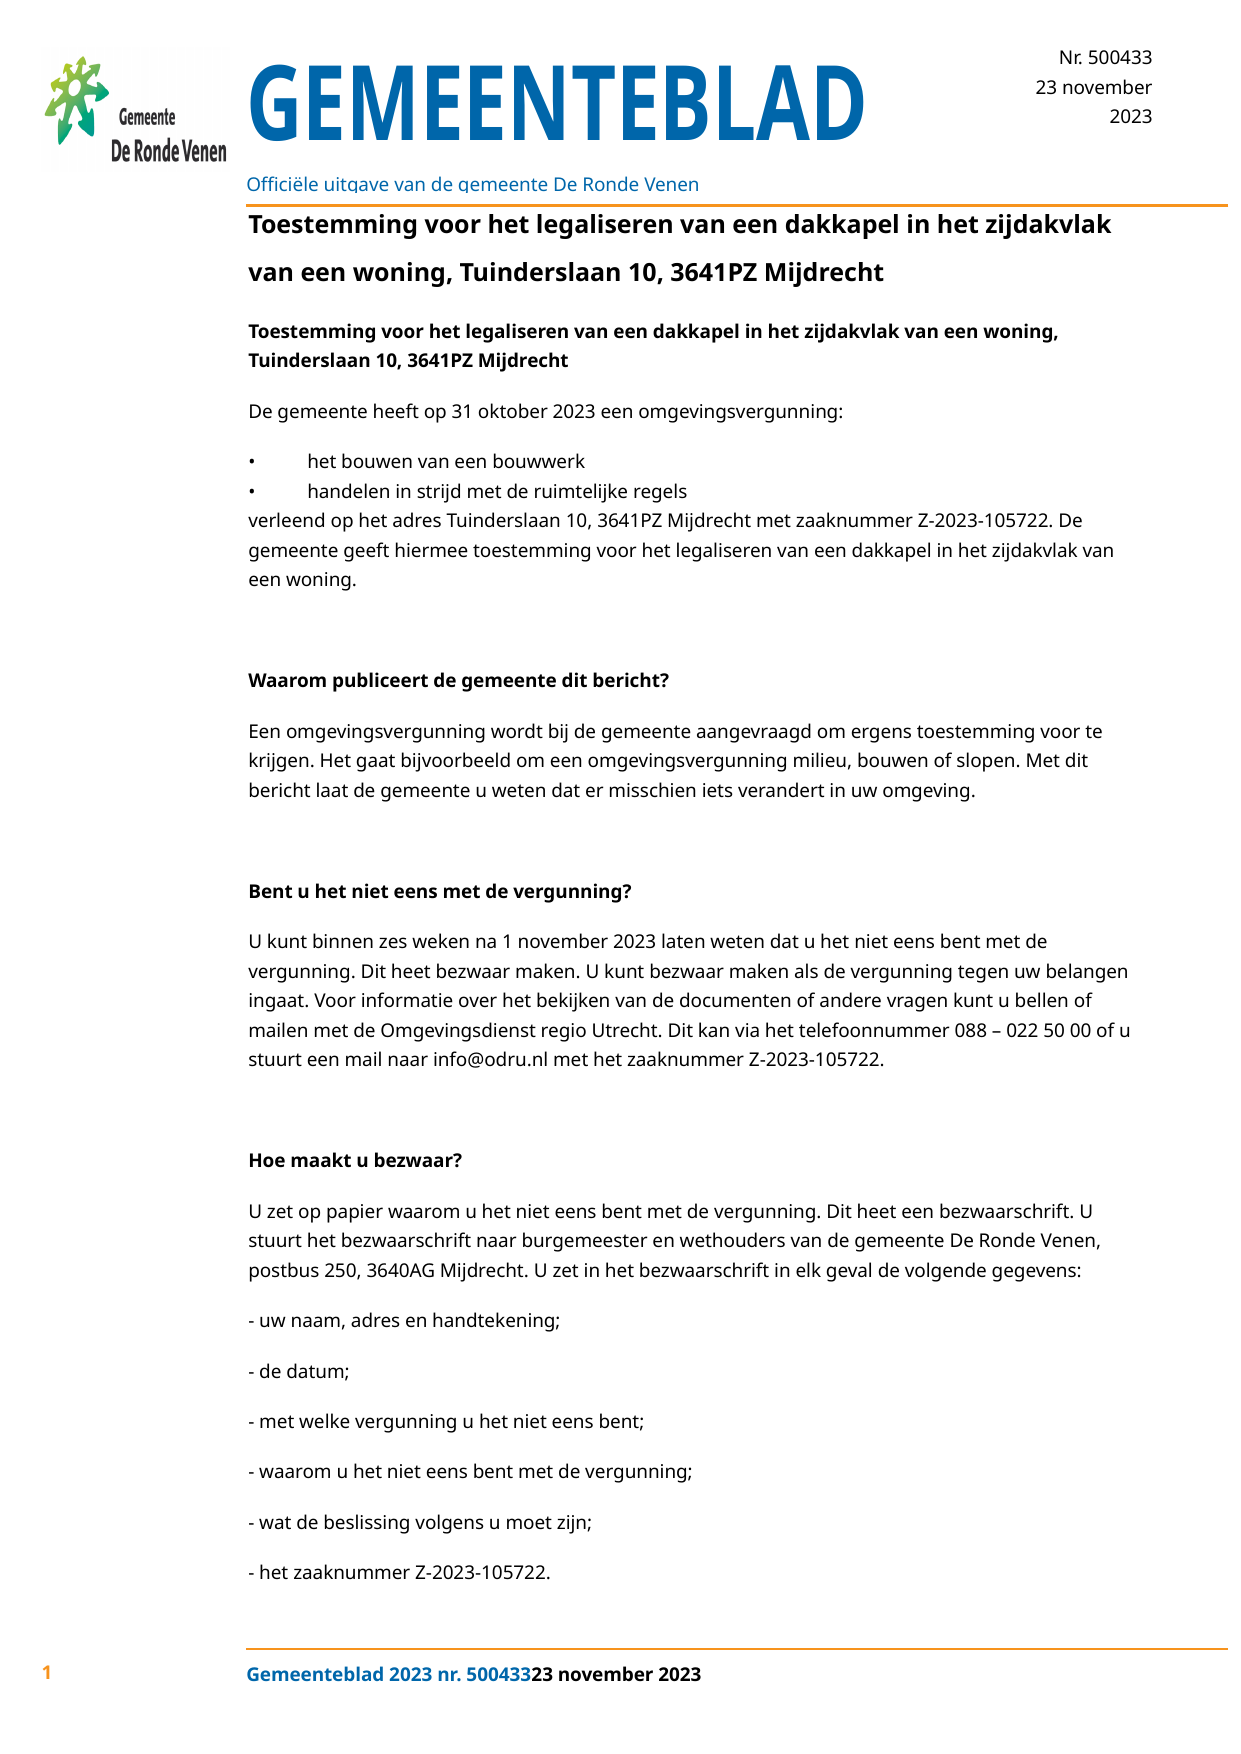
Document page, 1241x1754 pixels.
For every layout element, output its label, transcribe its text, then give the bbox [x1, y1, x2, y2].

text verleend op het adres Tuinderslaan 10, 3641PZ Mijdrecht met zaaknummer Z-2023-105722. De gemeente geeft hiermee toestemming voor het legaliseren van een dakkapel in het zijdakvlak van een woning. [248, 507, 1152, 592]
list handelen in strijd met de ruimtelijke regels [248, 478, 1152, 504]
text - waarom u het niet eens bent met de vergunning; [248, 1459, 1152, 1484]
text - het zaaknummer Z-2023-105722. [248, 1559, 1152, 1585]
text U zet op papier waarom u het niet eens bent met de vergunning. Dit heet een bezwaarschrift. U stuurt het bezwaarschrift naar burgemeester en wethouders van de gemeente De Ronde Venen, postbus 250, 3640AG Mijdrecht. U zet in het bezwaarschrift in elk geval de volgende gegevens: [248, 1198, 1152, 1283]
text Waarom publiceert de gemeente dit bericht? [248, 667, 1152, 693]
text - met welke vergunning u het niet eens bent; [248, 1408, 1152, 1434]
picture [41, 47, 231, 172]
text Een omgevingsvergunning wordt bij de gemeente aangevraagd om ergens toestemming voor te krijgen. Het gaat bijvoorbeeld om een omgevingsvergunning milieu, bouwen of slopen. Met dit bericht laat de gemeente u weten dat er misschien iets verandert in uw omgeving. [248, 718, 1152, 803]
text Toestemming voor het legaliseren van een dakkapel in het zijdakvlak van een woning, Tuinderslaan 10, 3641PZ Mijdrecht [248, 318, 1152, 373]
text - wat de beslissing volgens u moet zijn; [248, 1509, 1152, 1535]
list het bouwen van een bouwwerk [248, 448, 1152, 474]
text De gemeente heeft op 31 oktober 2023 een omgevingsvergunning: [248, 398, 1152, 424]
text Toestemming voor het legaliseren van een dakkapel in het zijdakvlak van een woning, Tuinderslaan 10, 3641PZ Mijdrecht [248, 207, 1152, 288]
text - de datum; [248, 1358, 1152, 1384]
text - uw naam, adres en handtekening; [248, 1307, 1152, 1333]
text Hoe maakt u bezwaar? [248, 1147, 1152, 1173]
text U kunt binnen zes weken na 1 november 2023 laten weten dat u het niet eens bent met de vergunning. Dit heet bezwaar maken. U kunt bezwaar maken als de vergunning tegen uw belangen ingaat. Voor informatie over het bekijken van de documenten of andere vragen kunt u bellen of mailen met de Omgevingsdienst regio Utrecht. Dit kan via het telefoonnummer 088 – 022 50 00 of u stuurt een mail naar info@odru.nl met het zaaknummer Z-2023-105722. [248, 928, 1152, 1072]
text Bent u het niet eens met de vergunning? [248, 878, 1152, 904]
